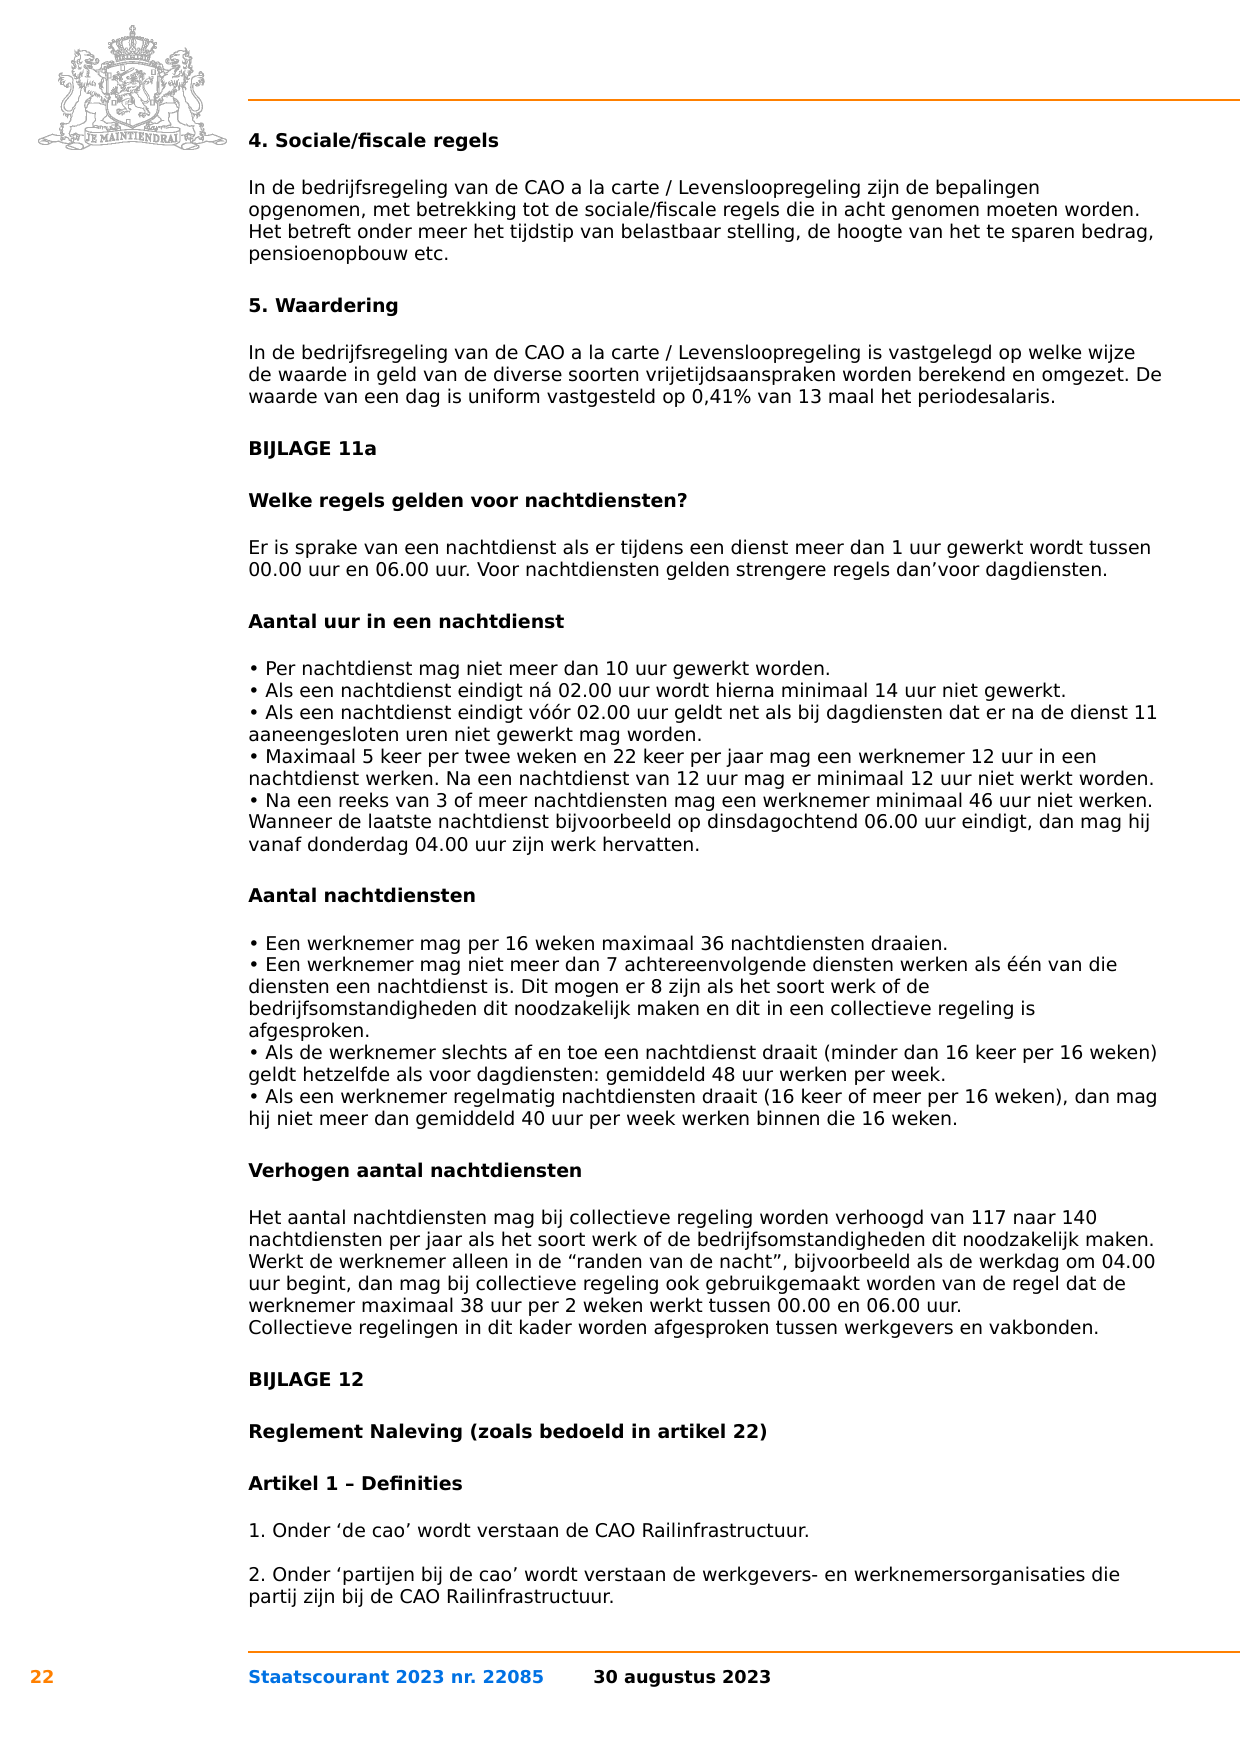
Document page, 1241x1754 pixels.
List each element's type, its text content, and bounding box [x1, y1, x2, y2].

subtitle BIJLAGE 12 [248, 1369, 1163, 1391]
text • Als een nachtdienst eindigt ná 02.00 uur wordt hierna minimaal 14 uur niet gewerkt. [248, 679, 1163, 702]
text • Een werknemer mag per 16 weken maximaal 36 nachtdiensten draaien. [248, 932, 1163, 954]
text • Een werknemer mag niet meer dan 7 achtereenvolgende diensten werken als één van die diensten een nachtdienst is. Dit mogen er 8 zijn als het soort werk of de bedrijfsomstandigheden dit noodzakelijk maken en dit in een collectieve regeling is afgesproken. [248, 954, 1163, 1042]
text Het aantal nachtdiensten mag bij collectieve regeling worden verhoogd van 117 naar 140 nachtdiensten per jaar als het soort werk of de bedrijfsomstandigheden dit noodzakelijk maken. [248, 1207, 1163, 1251]
text In de bedrijfsregeling van de CAO a la carte / Levensloopregeling is vastgelegd op welke wijze de waarde in geld van de diverse soorten vrijetijdsaanspraken worden berekend en omgezet. De waarde van een dag is uniform vastgesteld op 0,41% van 13 maal het periodesalaris. [248, 342, 1163, 408]
text • Na een reeks van 3 of meer nachtdiensten mag een werknemer minimaal 46 uur niet werken. Wanneer de laatste nachtdienst bijvoorbeeld op dinsdagochtend 06.00 uur eindigt, dan mag hij vanaf donderdag 04.00 uur zijn werk hervatten. [248, 789, 1163, 855]
text • Als de werknemer slechts af en toe een nachtdienst draait (minder dan 16 keer per 16 weken) geldt hetzelfde als voor dagdiensten: gemiddeld 48 uur werken per week. [248, 1042, 1163, 1086]
subtitle Aantal nachtdiensten [248, 885, 1163, 907]
subtitle Reglement Naleving (zoals bedoeld in artikel 22) [248, 1421, 1163, 1443]
text Er is sprake van een nachtdienst als er tijdens een dienst meer dan 1 uur gewerkt wordt tussen 00.00 uur en 06.00 uur. Voor nachtdiensten gelden strengere regels dan’voor dagdiensten. [248, 537, 1163, 581]
text Werkt de werknemer alleen in de “randen van de nacht”, bijvoorbeeld als de werkdag om 04.00 uur begint, dan mag bij collectieve regeling ook gebruikgemaakt worden van de regel dat de werknemer maximaal 38 uur per 2 weken werkt tussen 00.00 en 06.00 uur. [248, 1251, 1163, 1317]
text In de bedrijfsregeling van de CAO a la carte / Levensloopregeling zijn de bepalingen opgenomen, met betrekking tot de sociale/fiscale regels die in acht genomen moeten worden. Het betreft onder meer het tijdstip van belastbaar stelling, de hoogte van het te sparen bedrag, pensioenopbouw etc. [248, 177, 1163, 265]
text 2. Onder ‘partijen bij de cao’ wordt verstaan de werkgevers- en werknemersorganisaties die partij zijn bij de CAO Railinfrastructuur. [248, 1564, 1163, 1608]
subtitle Artikel 1 – Definities [248, 1473, 1163, 1495]
text • Per nachtdienst mag niet meer dan 10 uur gewerkt worden. [248, 658, 1163, 679]
picture [38, 25, 227, 150]
subtitle Welke regels gelden voor nachtdiensten? [248, 490, 1163, 512]
text • Als een nachtdienst eindigt vóór 02.00 uur geldt net als bij dagdiensten dat er na de dienst 11 aaneengesloten uren niet gewerkt mag worden. [248, 702, 1163, 746]
subtitle Verhogen aantal nachtdiensten [248, 1160, 1163, 1182]
text • Maximaal 5 keer per twee weken en 22 keer per jaar mag een werknemer 12 uur in een nachtdienst werken. Na een nachtdienst van 12 uur mag er minimaal 12 uur niet werkt worden. [248, 746, 1163, 789]
text Collectieve regelingen in dit kader worden afgesproken tussen werkgevers en vakbonden. [248, 1317, 1163, 1339]
text • Als een werknemer regelmatig nachtdiensten draait (16 keer of meer per 16 weken), dan mag hij niet meer dan gemiddeld 40 uur per week werken binnen die 16 weken. [248, 1086, 1163, 1130]
subtitle Aantal uur in een nachtdienst [248, 611, 1163, 633]
subtitle 4. Sociale/fiscale regels [248, 130, 1163, 152]
subtitle 5. Waardering [248, 295, 1163, 317]
text 1. Onder ‘de cao’ wordt verstaan de CAO Railinfrastructuur. [248, 1520, 1163, 1542]
subtitle BIJLAGE 11a [248, 438, 1163, 460]
